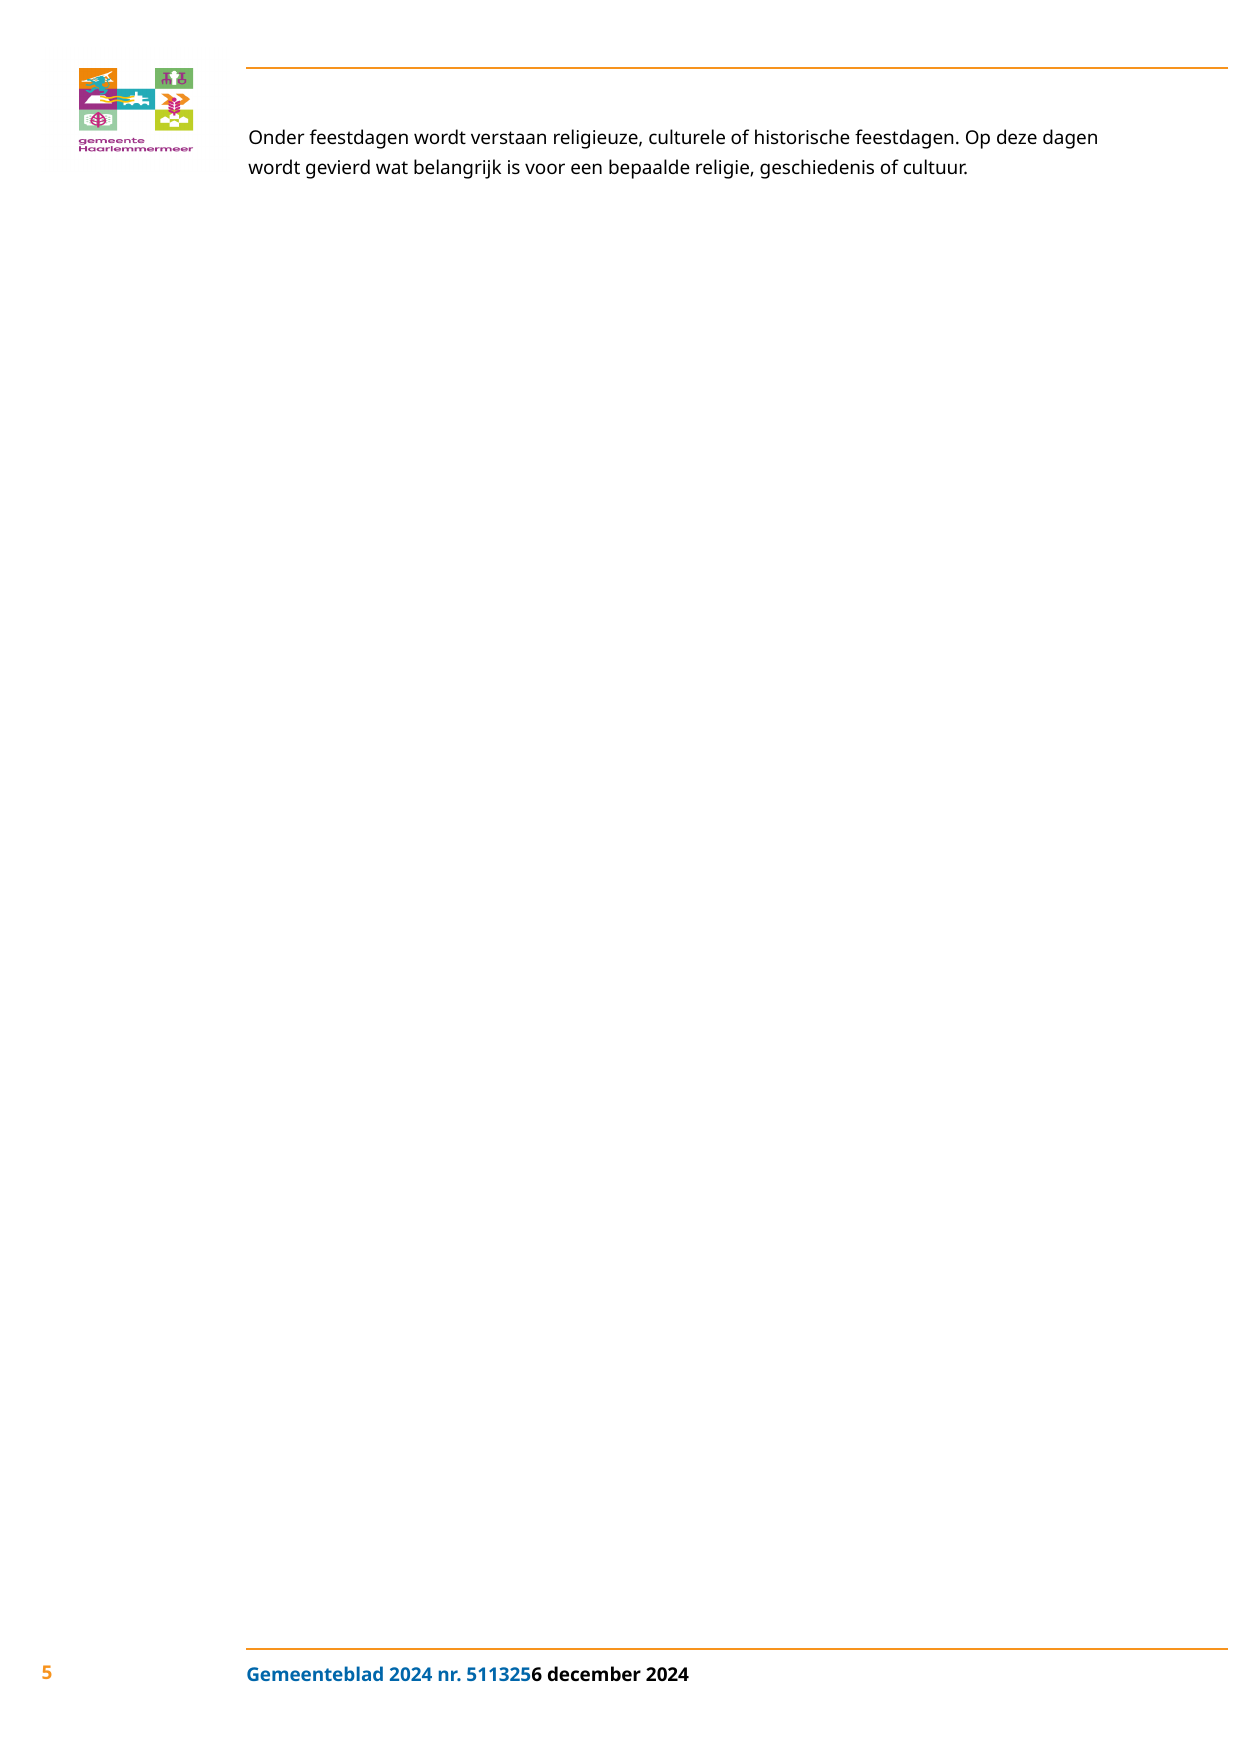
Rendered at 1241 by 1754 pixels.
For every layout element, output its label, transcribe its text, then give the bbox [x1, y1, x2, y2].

picture [41, 47, 231, 172]
text Onder feestdagen wordt verstaan religieuze, culturele of historische feestdagen. Op deze dagen wordt gevierd wat belangrijk is voor een bepaalde religie, geschiedenis of cultuur. [248, 124, 1152, 180]
